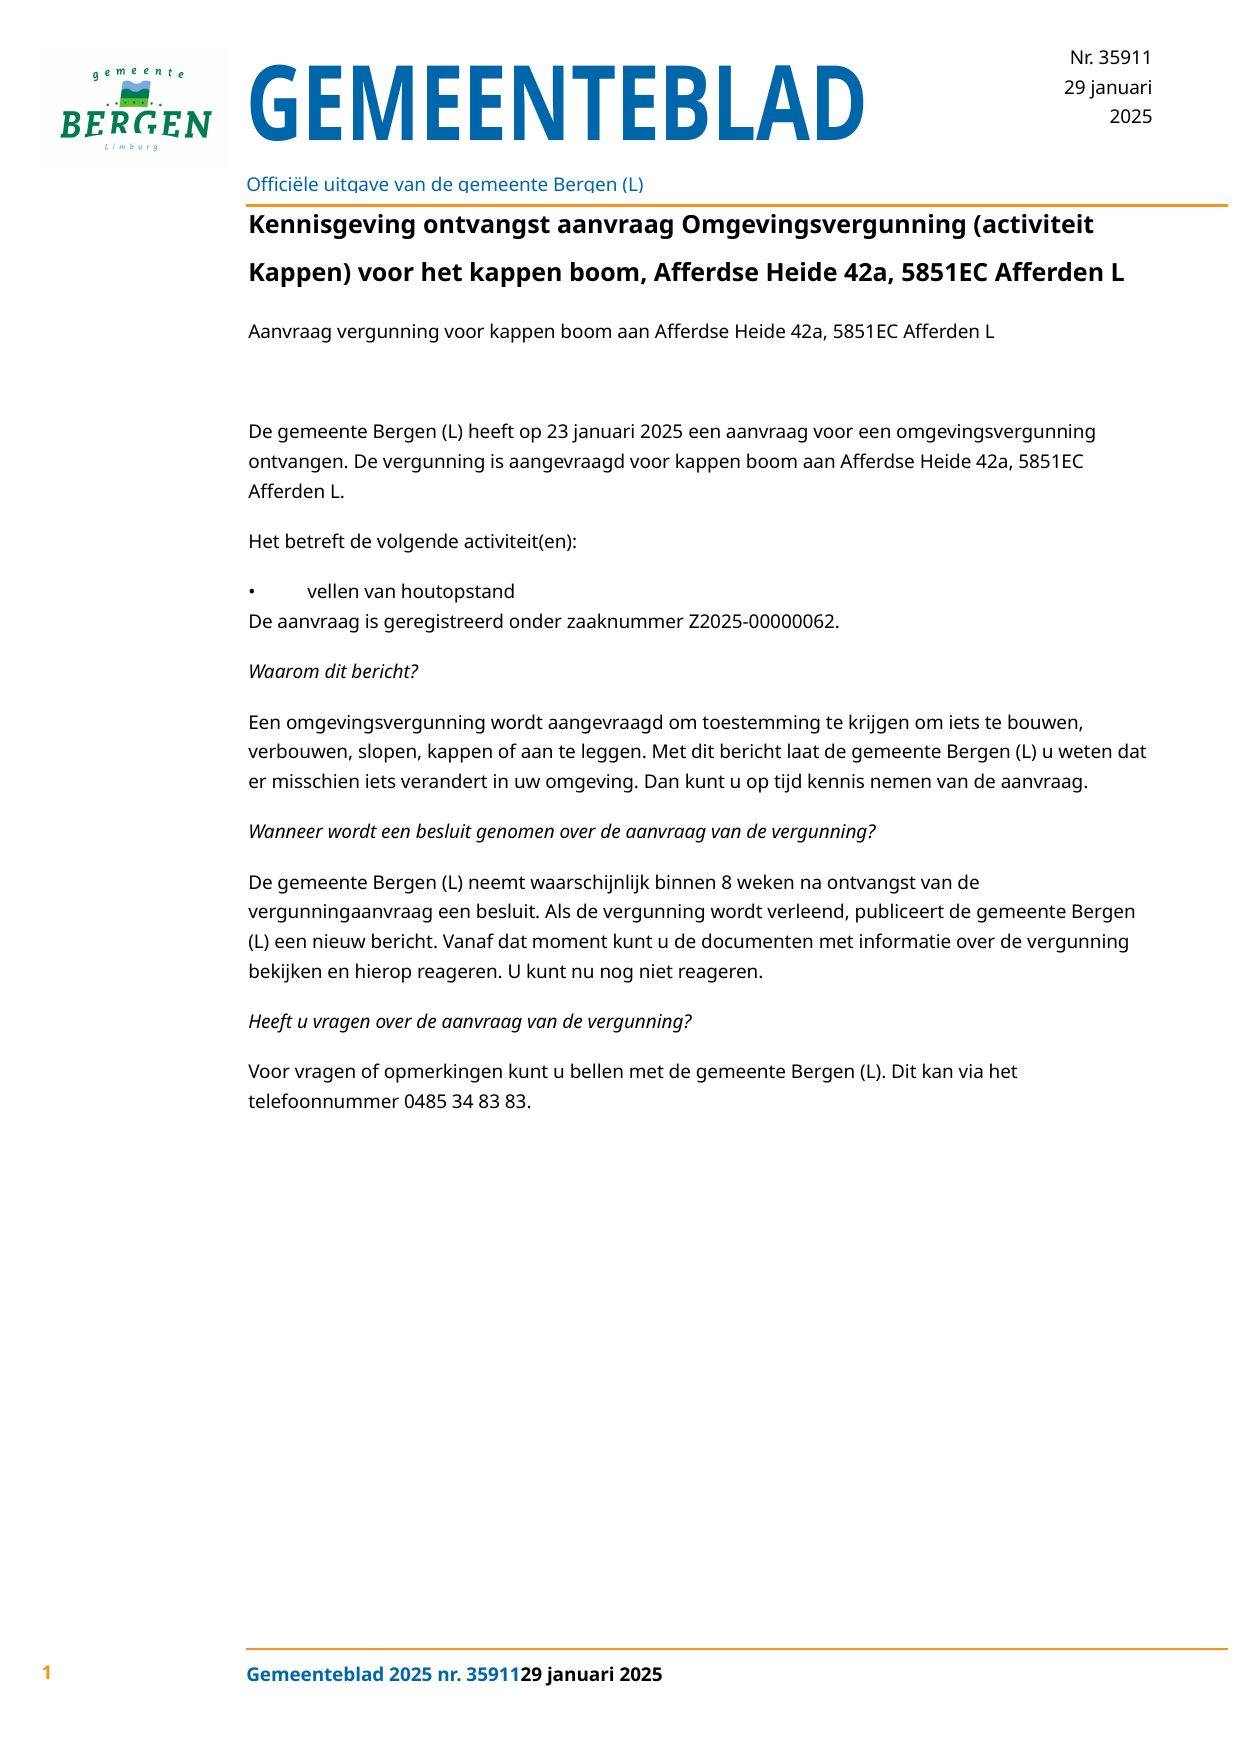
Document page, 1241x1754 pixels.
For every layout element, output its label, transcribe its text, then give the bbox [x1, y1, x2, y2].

picture [41, 47, 231, 172]
text Een omgevingsvergunning wordt aangevraagd om toestemming te krijgen om iets te bouwen, verbouwen, slopen, kappen of aan te leggen. Met dit bericht laat de gemeente Bergen (L) u weten dat er misschien iets verandert in uw omgeving. Dan kunt u op tijd kennis nemen van de aanvraag. [248, 709, 1152, 794]
text Aanvraag vergunning voor kappen boom aan Afferdse Heide 42a, 5851EC Afferden L [248, 318, 1152, 344]
text Waarom dit bericht? [248, 659, 1152, 684]
text Voor vragen of opmerkingen kunt u bellen met de gemeente Bergen (L). Dit kan via het telefoonnummer 0485 34 83 83. [248, 1059, 1152, 1114]
text Het betreft de volgende activiteit(en): [248, 528, 1152, 554]
text De aanvraag is geregistreerd onder zaaknummer Z2025-00000062. [248, 608, 1152, 634]
text De gemeente Bergen (L) neemt waarschijnlijk binnen 8 weken na ontvangst van de vergunningaanvraag een besluit. Als de vergunning wordt verleend, publiceert de gemeente Bergen (L) een nieuw bericht. Vanaf dat moment kunt u de documenten met informatie over de vergunning bekijken en hierop reageren. U kunt nu nog niet reageren. [248, 869, 1152, 984]
text Kennisgeving ontvangst aanvraag Omgevingsvergunning (activiteit Kappen) voor het kappen boom, Afferdse Heide 42a, 5851EC Afferden L [248, 207, 1152, 288]
text Heeft u vragen over de aanvraag van de vergunning? [248, 1008, 1152, 1034]
text Wanneer wordt een besluit genomen over de aanvraag van de vergunning? [248, 819, 1152, 844]
list vellen van houtopstand [248, 579, 1152, 604]
text De gemeente Bergen (L) heeft op 23 januari 2025 een aanvraag voor een omgevingsvergunning ontvangen. De vergunning is aangevraagd voor kappen boom aan Afferdse Heide 42a, 5851EC Afferden L. [248, 419, 1152, 504]
